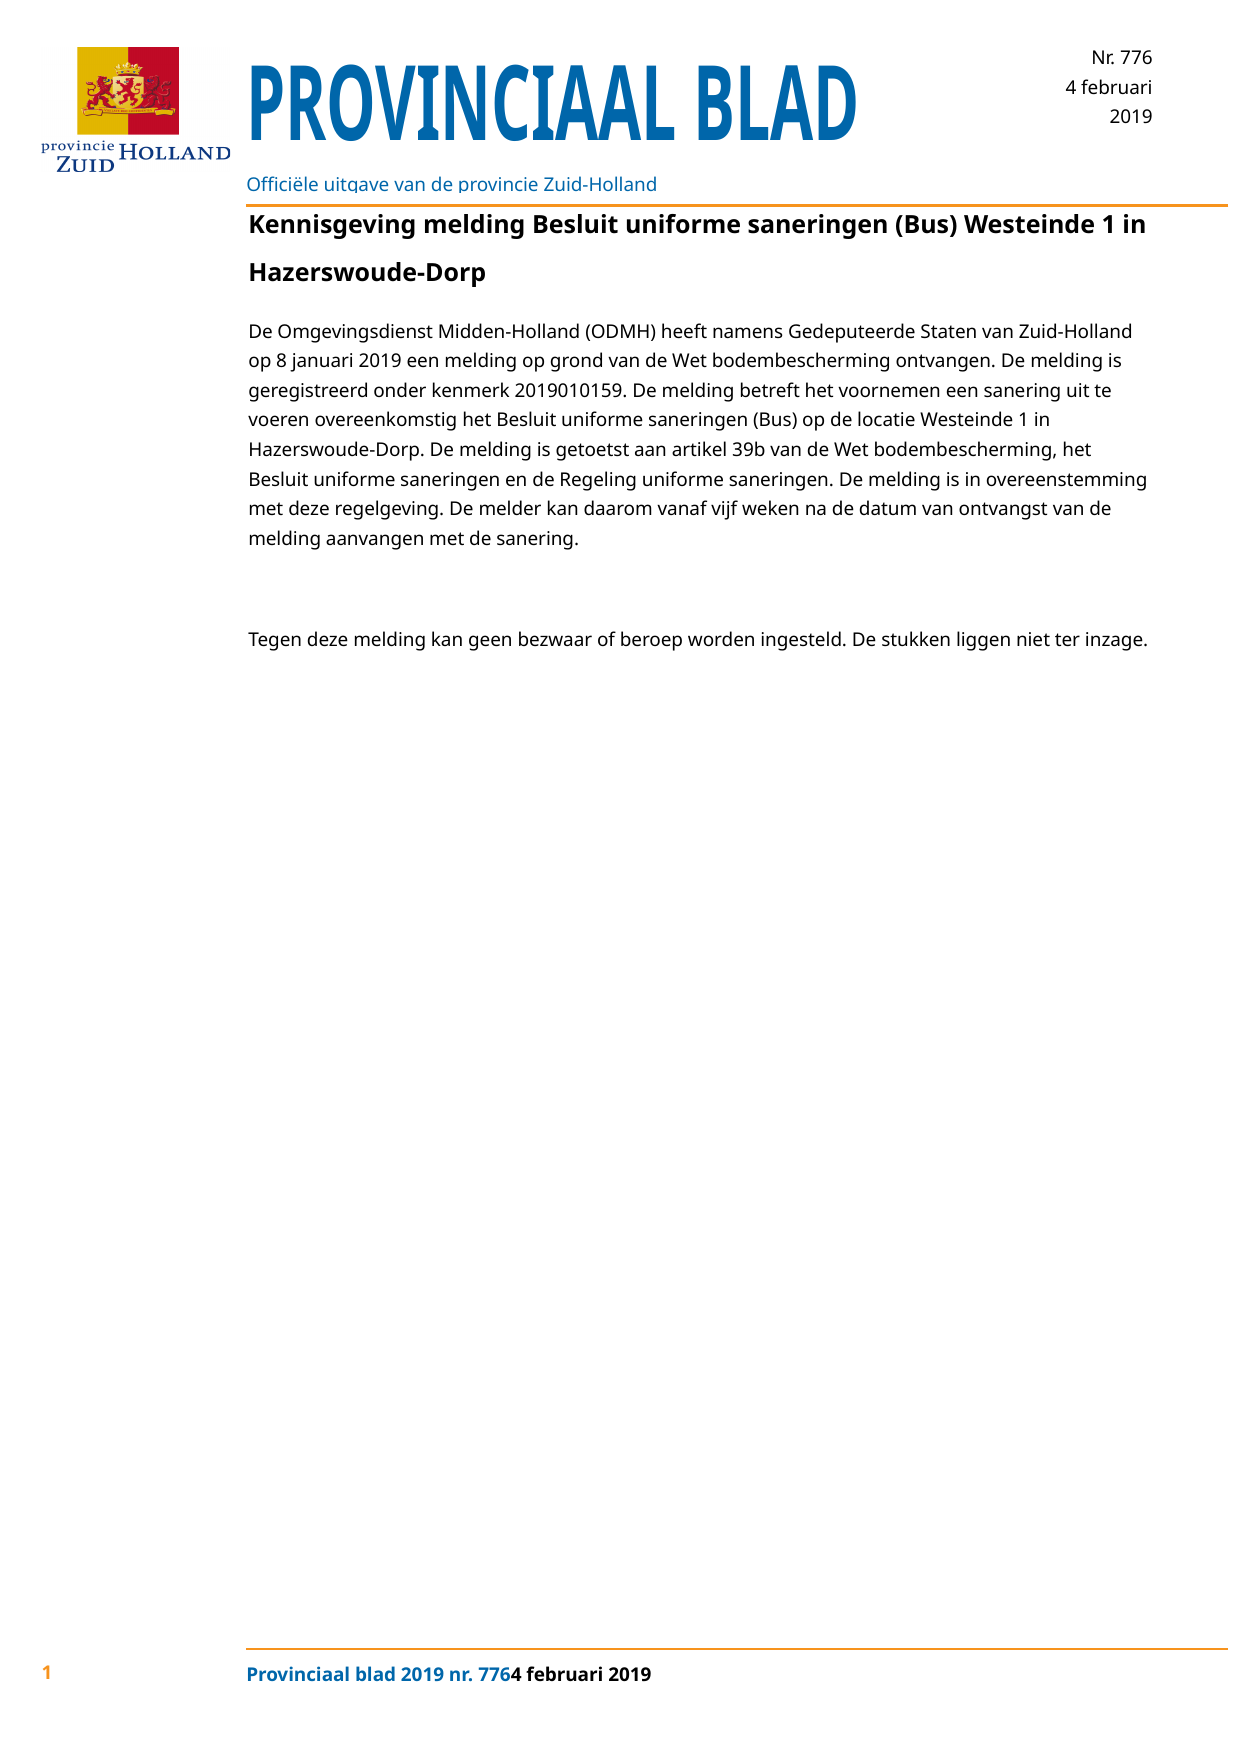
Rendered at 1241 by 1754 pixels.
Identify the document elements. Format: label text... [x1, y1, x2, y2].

text Kennisgeving melding Besluit uniforme saneringen (Bus) Westeinde 1 in Hazerswoude-Dorp [248, 207, 1152, 288]
text De Omgevingsdienst Midden-Holland (ODMH) heeft namens Gedeputeerde Staten van Zuid-Holland op 8 januari 2019 een melding op grond van de Wet bodembescherming ontvangen. De melding is geregistreerd onder kenmerk 2019010159. De melding betreft het voornemen een sanering uit te voeren overeenkomstig het Besluit uniforme saneringen (Bus) op de locatie Westeinde 1 in Hazerswoude-Dorp. De melding is getoetst aan artikel 39b van de Wet bodembescherming, het Besluit uniforme saneringen en de Regeling uniforme saneringen. De melding is in overeenstemming met deze regelgeving. De melder kan daarom vanaf vijf weken na de datum van ontvangst van de melding aanvangen met de sanering. [248, 318, 1152, 551]
picture [41, 47, 231, 172]
text Tegen deze melding kan geen bezwaar of beroep worden ingesteld. De stukken liggen niet ter inzage. [248, 626, 1152, 652]
